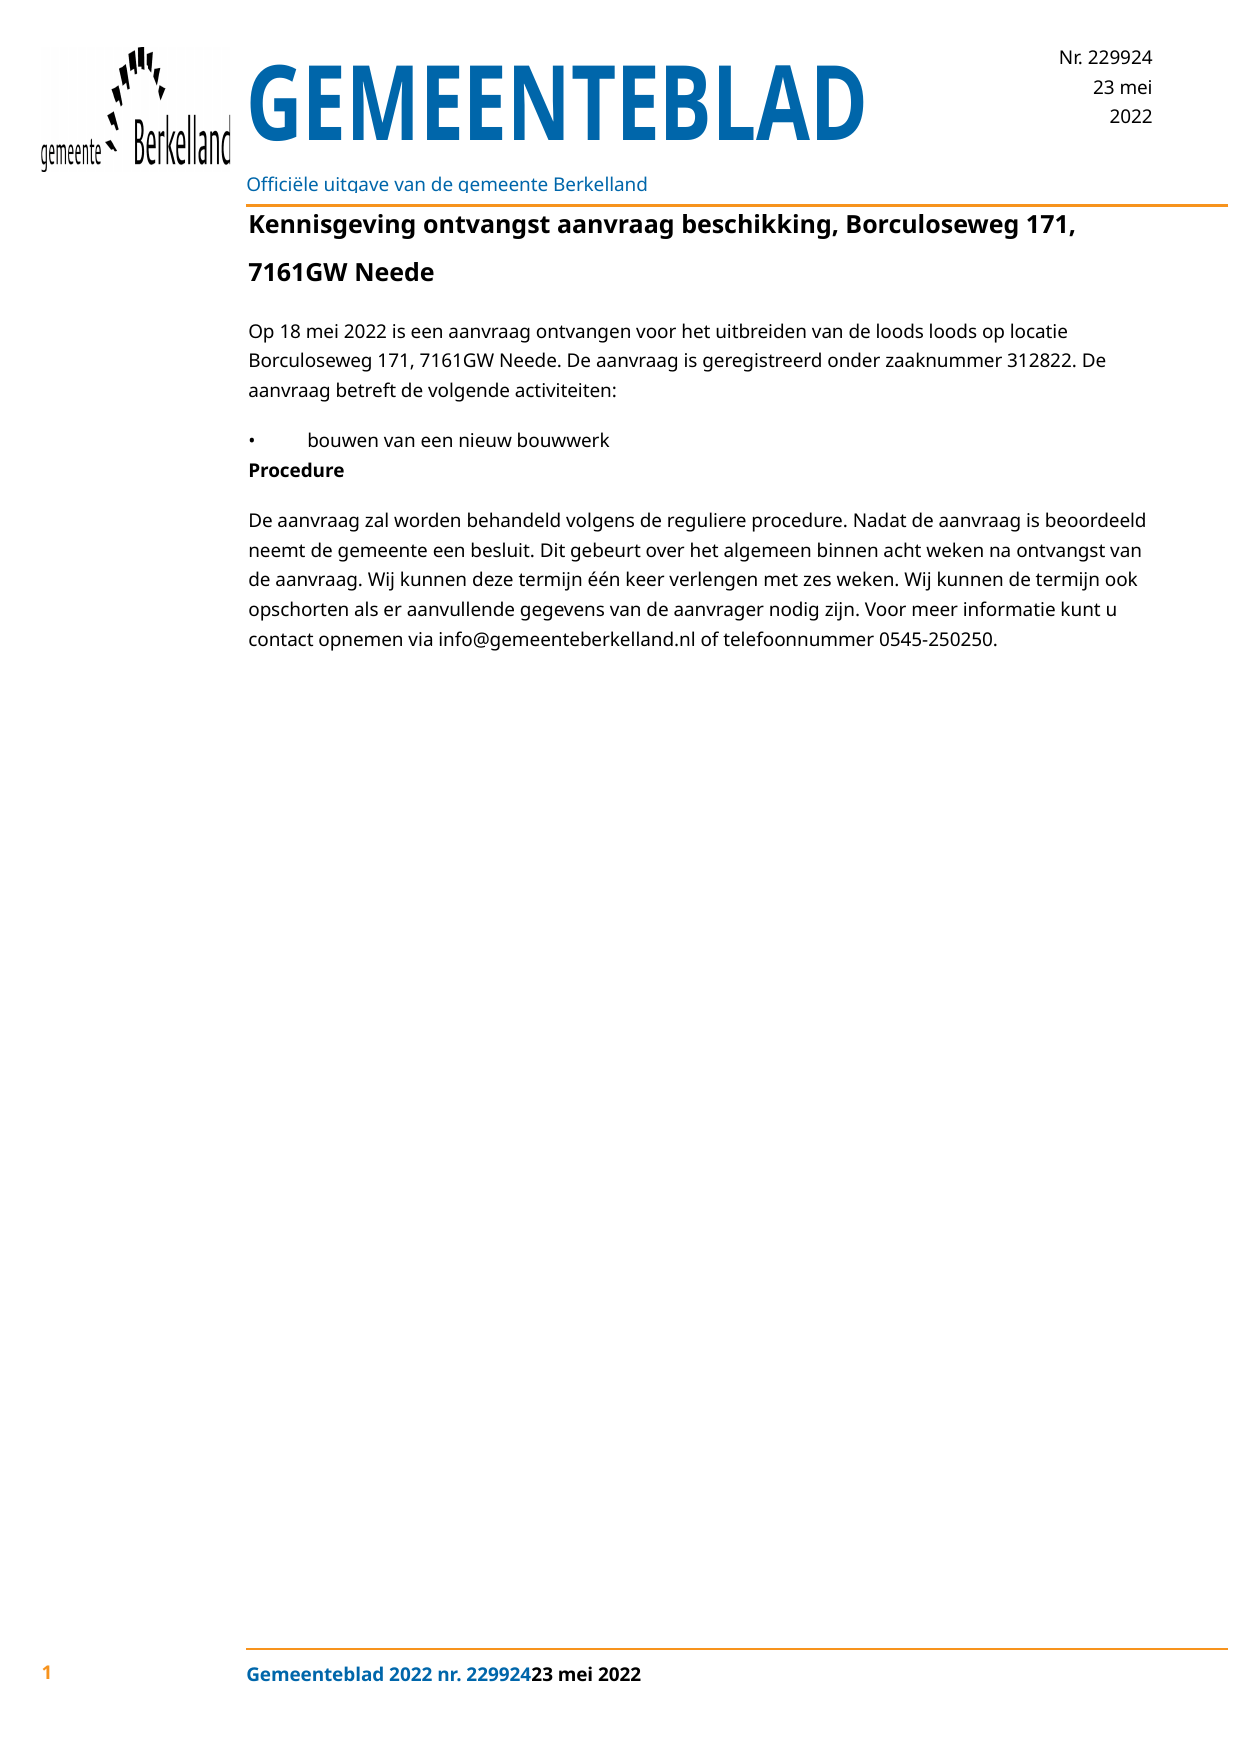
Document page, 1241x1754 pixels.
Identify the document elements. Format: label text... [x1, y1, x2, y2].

text Op 18 mei 2022 is een aanvraag ontvangen voor het uitbreiden van de loods loods op locatie Borculoseweg 171, 7161GW Neede. De aanvraag is geregistreerd onder zaaknummer 312822. De aanvraag betreft de volgende activiteiten: [248, 318, 1152, 403]
text Kennisgeving ontvangst aanvraag beschikking, Borculoseweg 171, 7161GW Neede [248, 207, 1152, 288]
picture [41, 47, 231, 172]
text Procedure [248, 457, 1152, 483]
list bouwen van een nieuw bouwwerk [248, 427, 1152, 453]
text De aanvraag zal worden behandeld volgens de reguliere procedure. Nadat de aanvraag is beoordeeld neemt de gemeente een besluit. Dit gebeurt over het algemeen binnen acht weken na ontvangst van de aanvraag. Wij kunnen deze termijn één keer verlengen met zes weken. Wij kunnen de termijn ook opschorten als er aanvullende gegevens van de aanvrager nodig zijn. Voor meer informatie kunt u contact opnemen via info@gemeenteberkelland.nl of telefoonnummer 0545-250250. [248, 507, 1152, 652]
